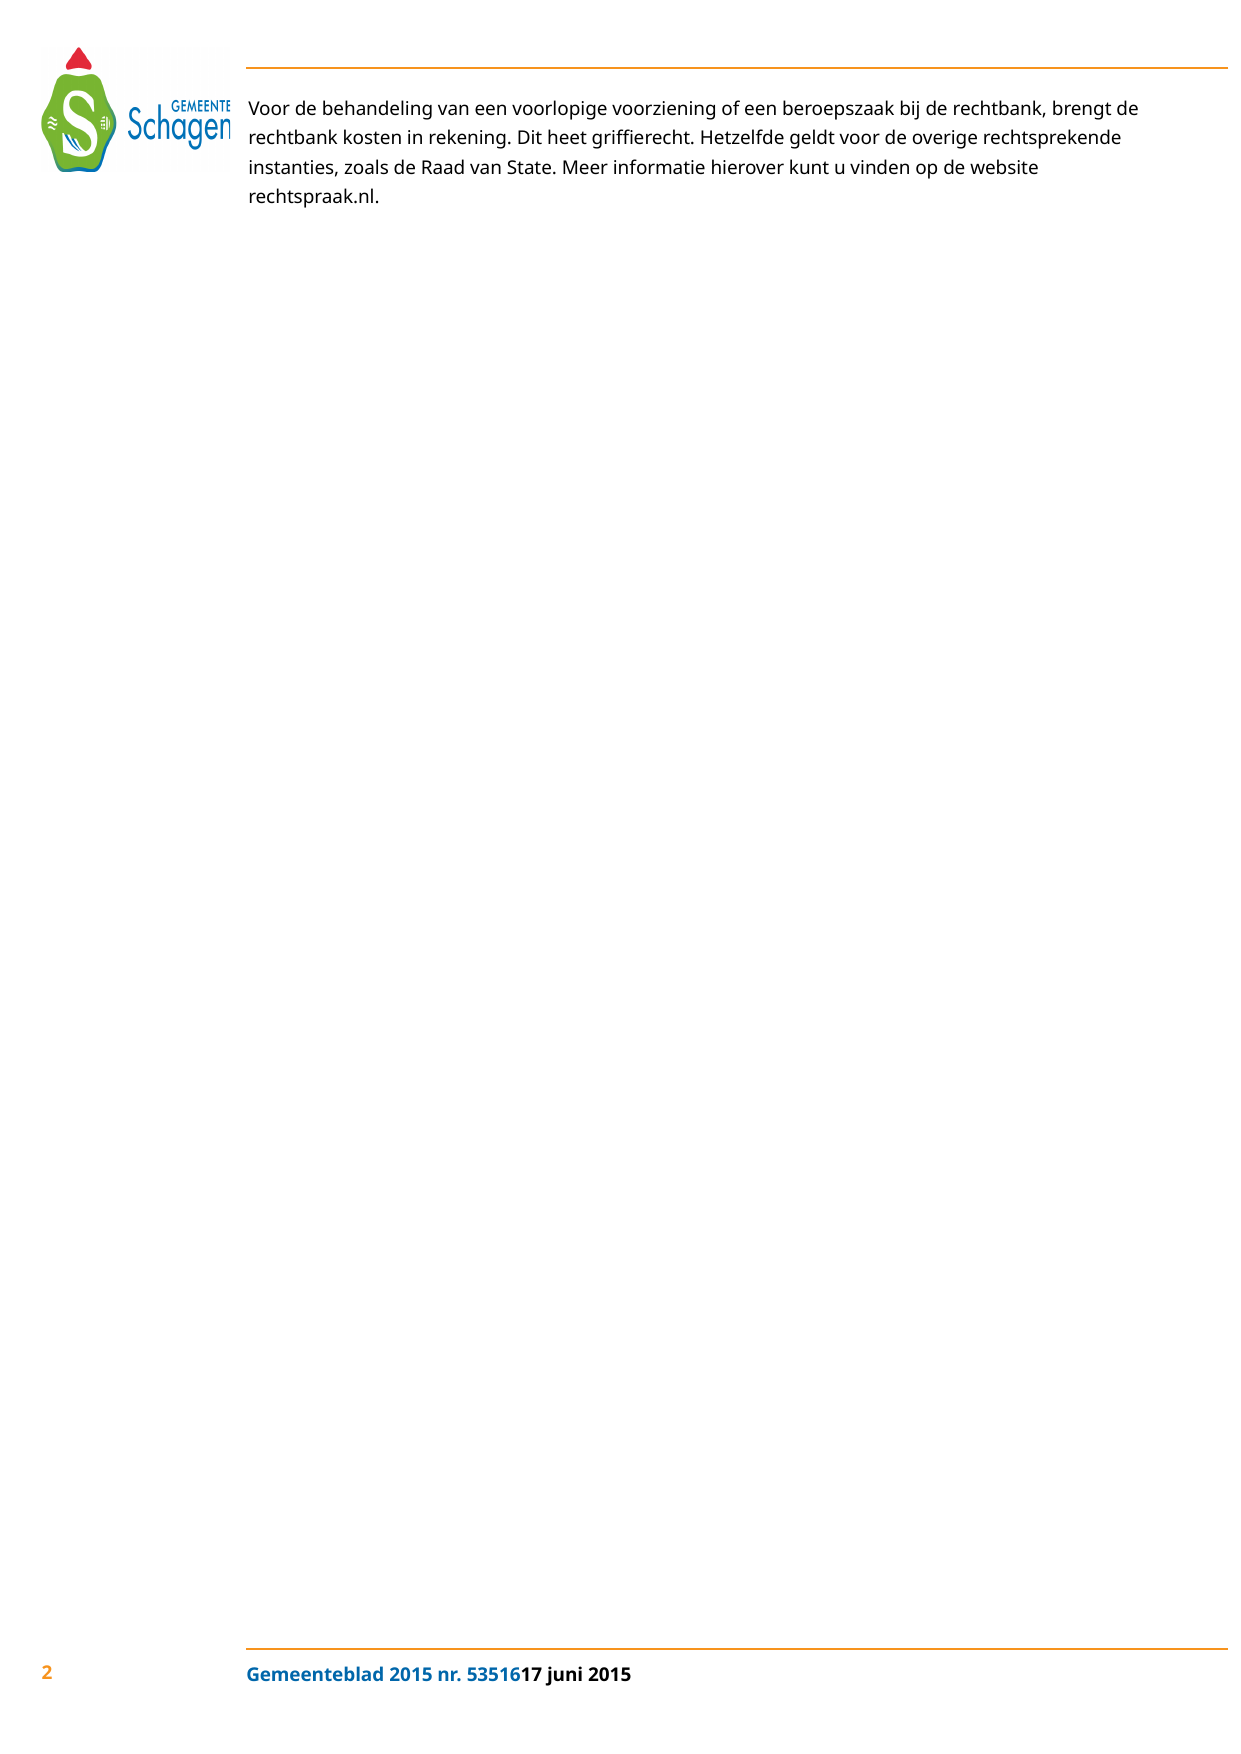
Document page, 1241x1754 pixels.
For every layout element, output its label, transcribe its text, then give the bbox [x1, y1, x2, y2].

text Voor de behandeling van een voorlopige voorziening of een beroepszaak bij de rechtbank, brengt de rechtbank kosten in rekening. Dit heet griffierecht. Hetzelfde geldt voor de overige rechtsprekende instanties, zoals de Raad van State. Meer informatie hierover kunt u vinden op de website rechtspraak.nl. [248, 95, 1152, 209]
picture [41, 47, 231, 172]
